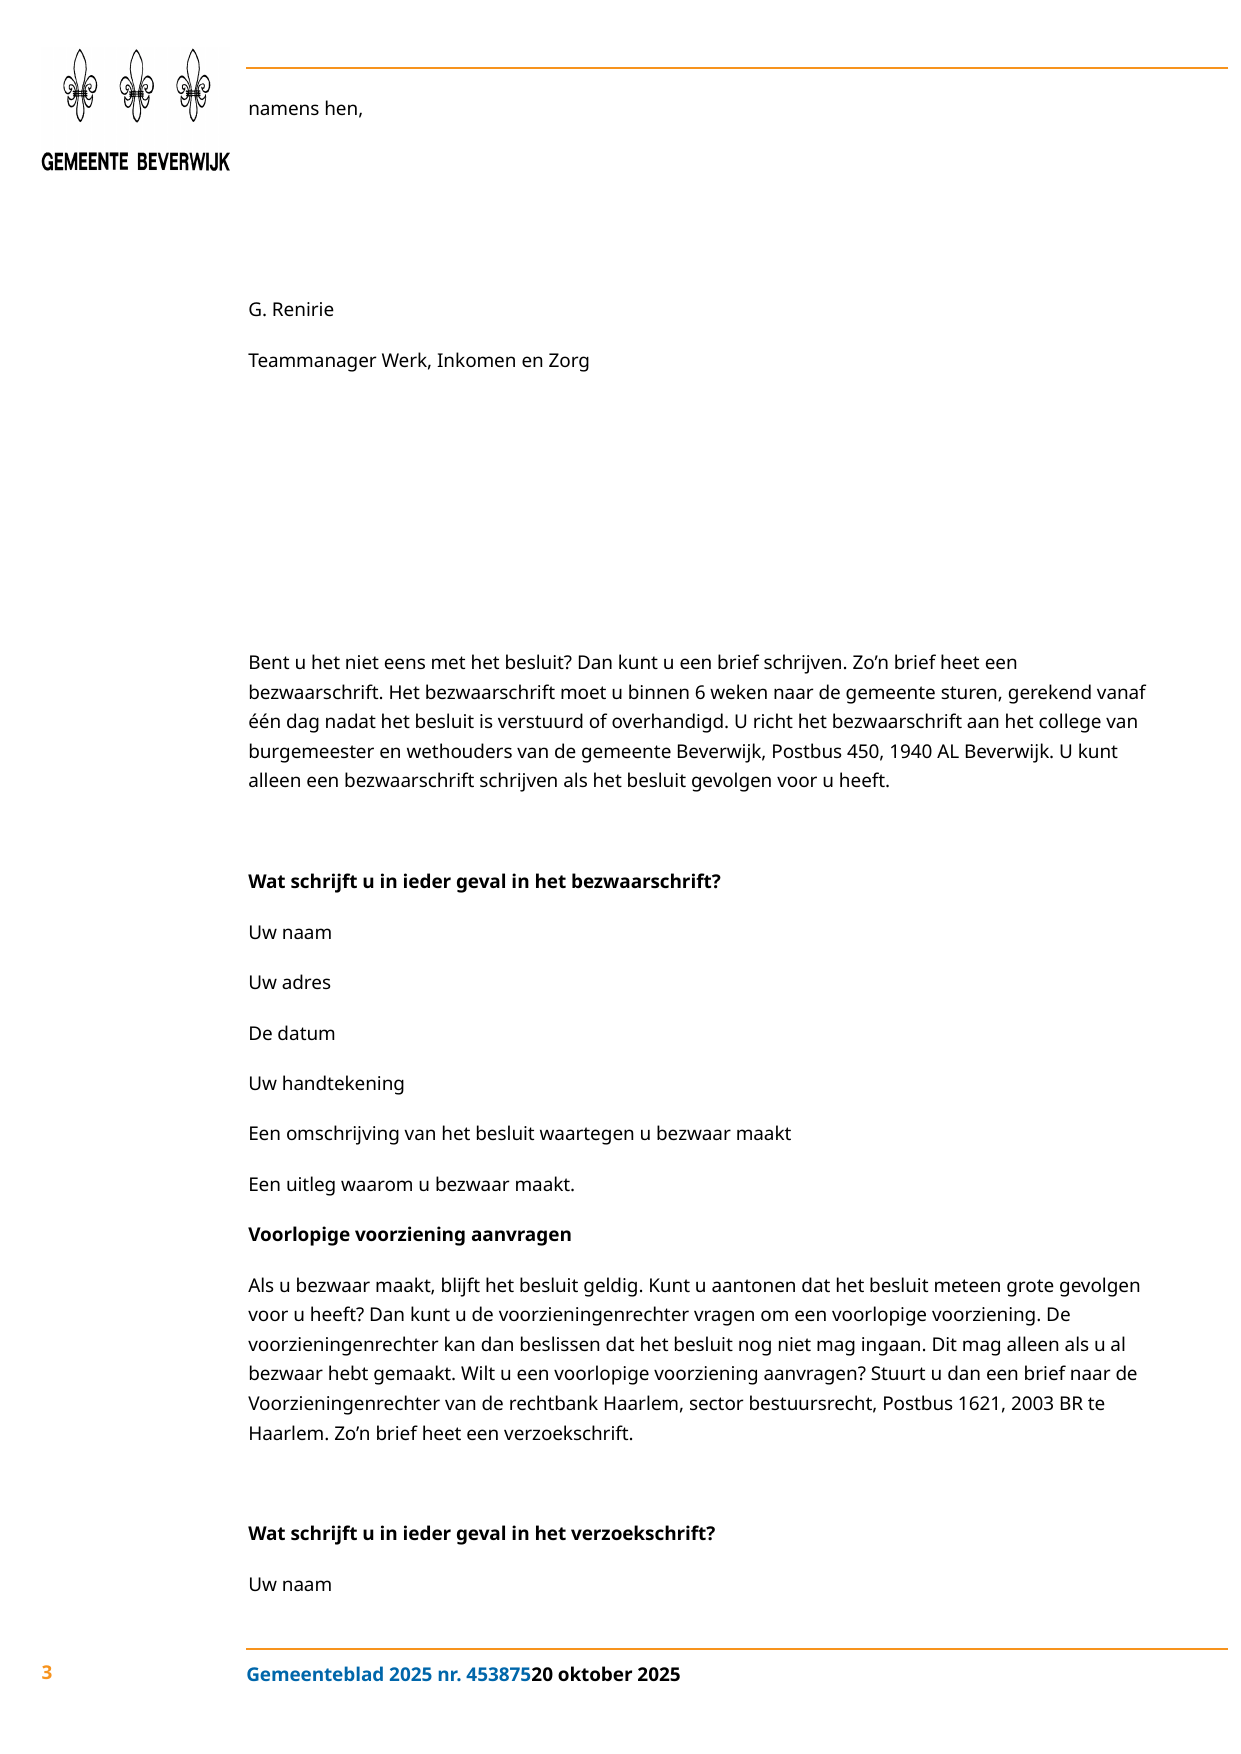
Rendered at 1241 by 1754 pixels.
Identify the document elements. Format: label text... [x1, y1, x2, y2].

picture [41, 47, 231, 172]
text G. Renirie [248, 296, 1152, 322]
text Uw handtekening [248, 1070, 1152, 1096]
text Bent u het niet eens met het besluit? Dan kunt u een brief schrijven. Zo’n brief heet een bezwaarschrift. Het bezwaarschrift moet u binnen 6 weken naar de gemeente sturen, gerekend vanaf één dag nadat het besluit is verstuurd of overhandigd. U richt het bezwaarschrift aan het college van burgemeester en wethouders van de gemeente Beverwijk, Postbus 450, 1940 AL Beverwijk. U kunt alleen een bezwaarschrift schrijven als het besluit gevolgen voor u heeft. [248, 649, 1152, 793]
text Voorlopige voorziening aanvragen [248, 1221, 1152, 1247]
text namens hen, [248, 95, 1152, 121]
text Uw adres [248, 969, 1152, 995]
text Een omschrijving van het besluit waartegen u bezwaar maakt [248, 1121, 1152, 1146]
text Uw naam [248, 919, 1152, 945]
text De datum [248, 1020, 1152, 1046]
text Een uitleg waarom u bezwaar maakt. [248, 1171, 1152, 1197]
text Wat schrijft u in ieder geval in het bezwaarschrift? [248, 868, 1152, 894]
text Als u bezwaar maakt, blijft het besluit geldig. Kunt u aantonen dat het besluit meteen grote gevolgen voor u heeft? Dan kunt u de voorzieningenrechter vragen om een voorlopige voorziening. De voorzieningenrechter kan dan beslissen dat het besluit nog niet mag ingaan. Dit mag alleen als u al bezwaar hebt gemaakt. Wilt u een voorlopige voorziening aanvragen? Stuurt u dan een brief naar de Voorzieningenrechter van de rechtbank Haarlem, sector bestuursrecht, Postbus 1621, 2003 BR te Haarlem. Zo’n brief heet een verzoekschrift. [248, 1272, 1152, 1446]
text Wat schrijft u in ieder geval in het verzoekschrift? [248, 1521, 1152, 1546]
text Uw naam [248, 1571, 1152, 1597]
text Teammanager Werk, Inkomen en Zorg [248, 347, 1152, 373]
